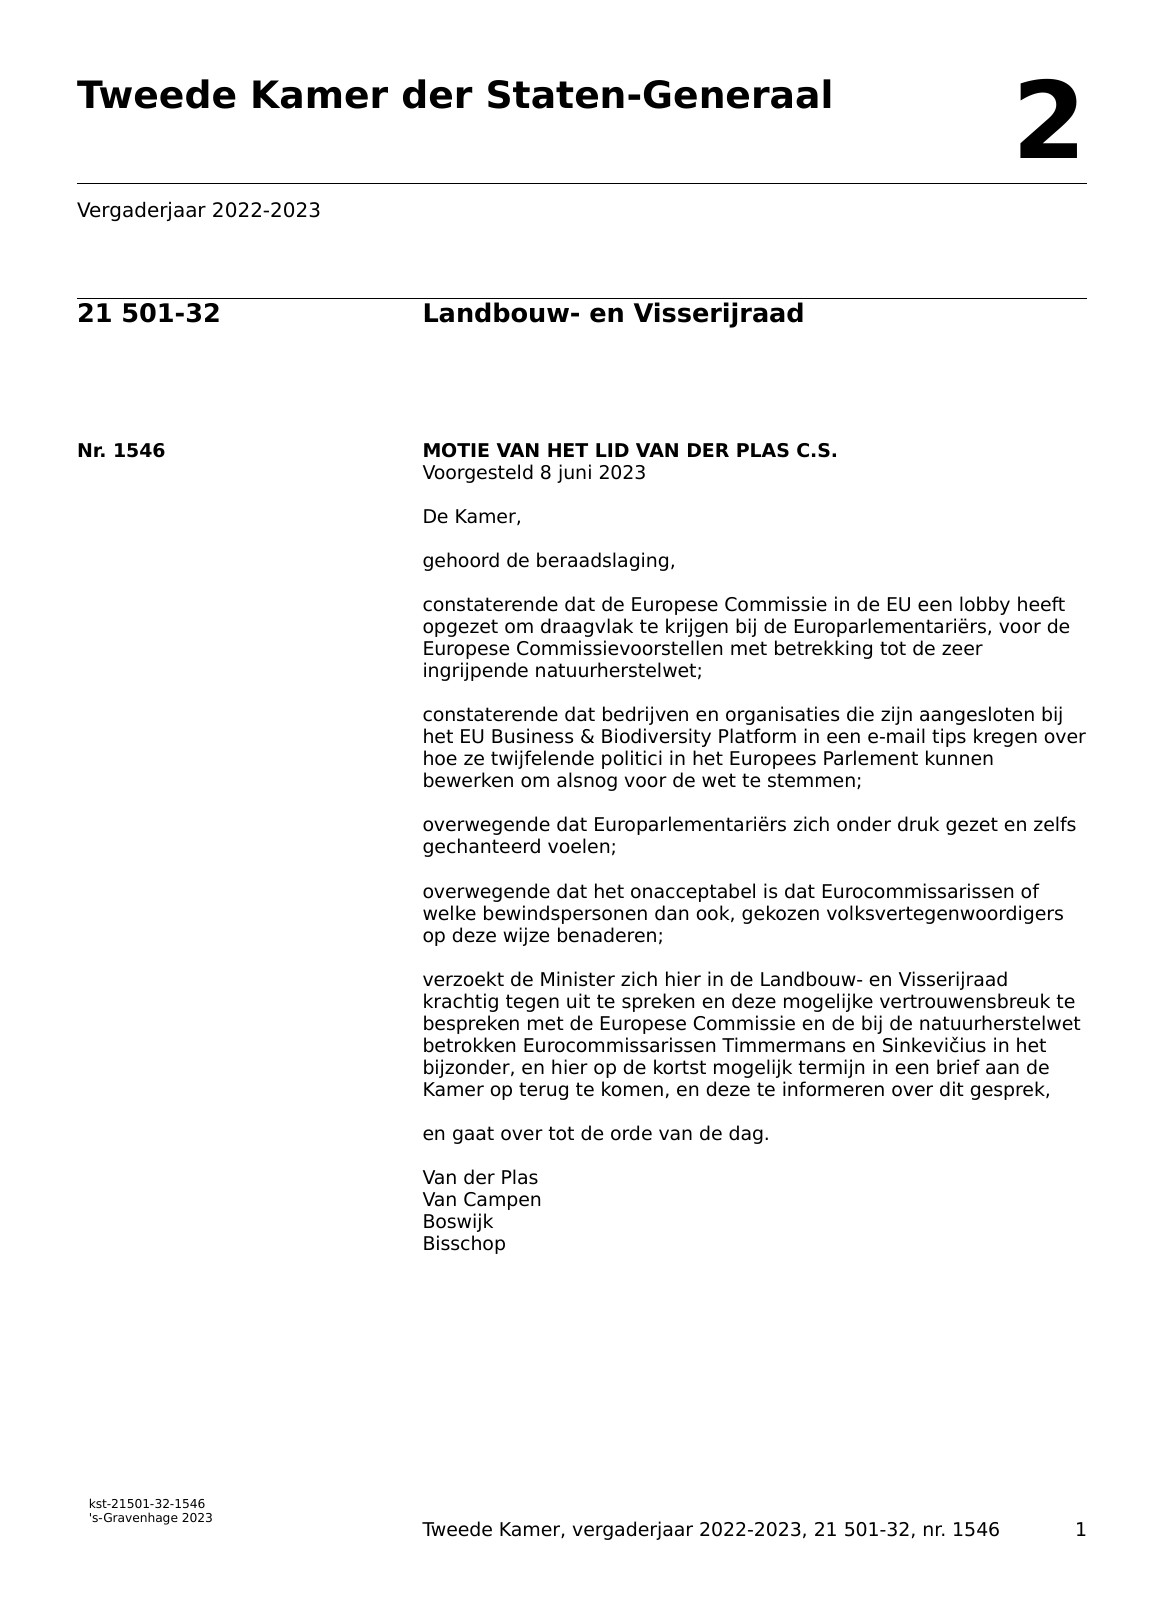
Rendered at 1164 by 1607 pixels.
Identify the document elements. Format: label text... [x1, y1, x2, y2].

text overwegende dat Europarlementariërs zich onder druk gezet en zelfs gechanteerd voelen; [422, 814, 1087, 858]
text en gaat over tot de orde van de dag. [422, 1123, 1087, 1145]
text Van der Plas [422, 1167, 1087, 1189]
subtitle Nr. 1546 MOTIE VAN HET LID VAN DER PLAS C.S. [77, 440, 1087, 462]
text 's-Gravenhage 2023 [88, 1511, 323, 1525]
table_cell Vergaderjaar 2022-2023 [77, 184, 1087, 298]
text Van Campen [422, 1189, 1087, 1211]
text gehoord de beraadslaging, [422, 550, 1087, 572]
text verzoekt de Minister zich hier in de Landbouw- en Visserijraad krachtig tegen uit te spreken en deze mogelijke vertrouwensbreuk te bespreken met de Europese Commissie en de bij de natuurherstelwet betrokken Eurocommissarissen Timmermans en Sinkevičius in het bijzonder, en hier op de kortst mogelijk termijn in een brief aan de Kamer op terug te komen, en deze te informeren over dit gesprek, [422, 969, 1087, 1101]
subtitle 21 501-32 Landbouw- en Visserijraad [77, 299, 1087, 329]
text kst-21501-32-1546 [88, 1497, 323, 1511]
text Bisschop [422, 1233, 1087, 1255]
text Voorgesteld 8 juni 2023 [422, 462, 1087, 484]
text Boswijk [422, 1211, 1087, 1233]
text De Kamer, [422, 506, 1087, 528]
table_header Tweede Kamer der Staten-Generaal [77, 59, 886, 183]
text constaterende dat de Europese Commissie in de EU een lobby heeft opgezet om draagvlak te krijgen bij de Europarlementariërs, voor de Europese Commissievoorstellen met betrekking tot de zeer ingrijpende natuurherstelwet; [422, 594, 1087, 682]
text constaterende dat bedrijven en organisaties die zijn aangesloten bij het EU Business & Biodiversity Platform in een e-mail tips kregen over hoe ze twijfelende politici in het Europees Parlement kunnen bewerken om alsnog voor de wet te stemmen; [422, 704, 1087, 792]
table_header 2 [886, 59, 1087, 183]
text overwegende dat het onacceptabel is dat Eurocommissarissen of welke bewindspersonen dan ook, gekozen volksvertegenwoordigers op deze wijze benaderen; [422, 881, 1087, 946]
